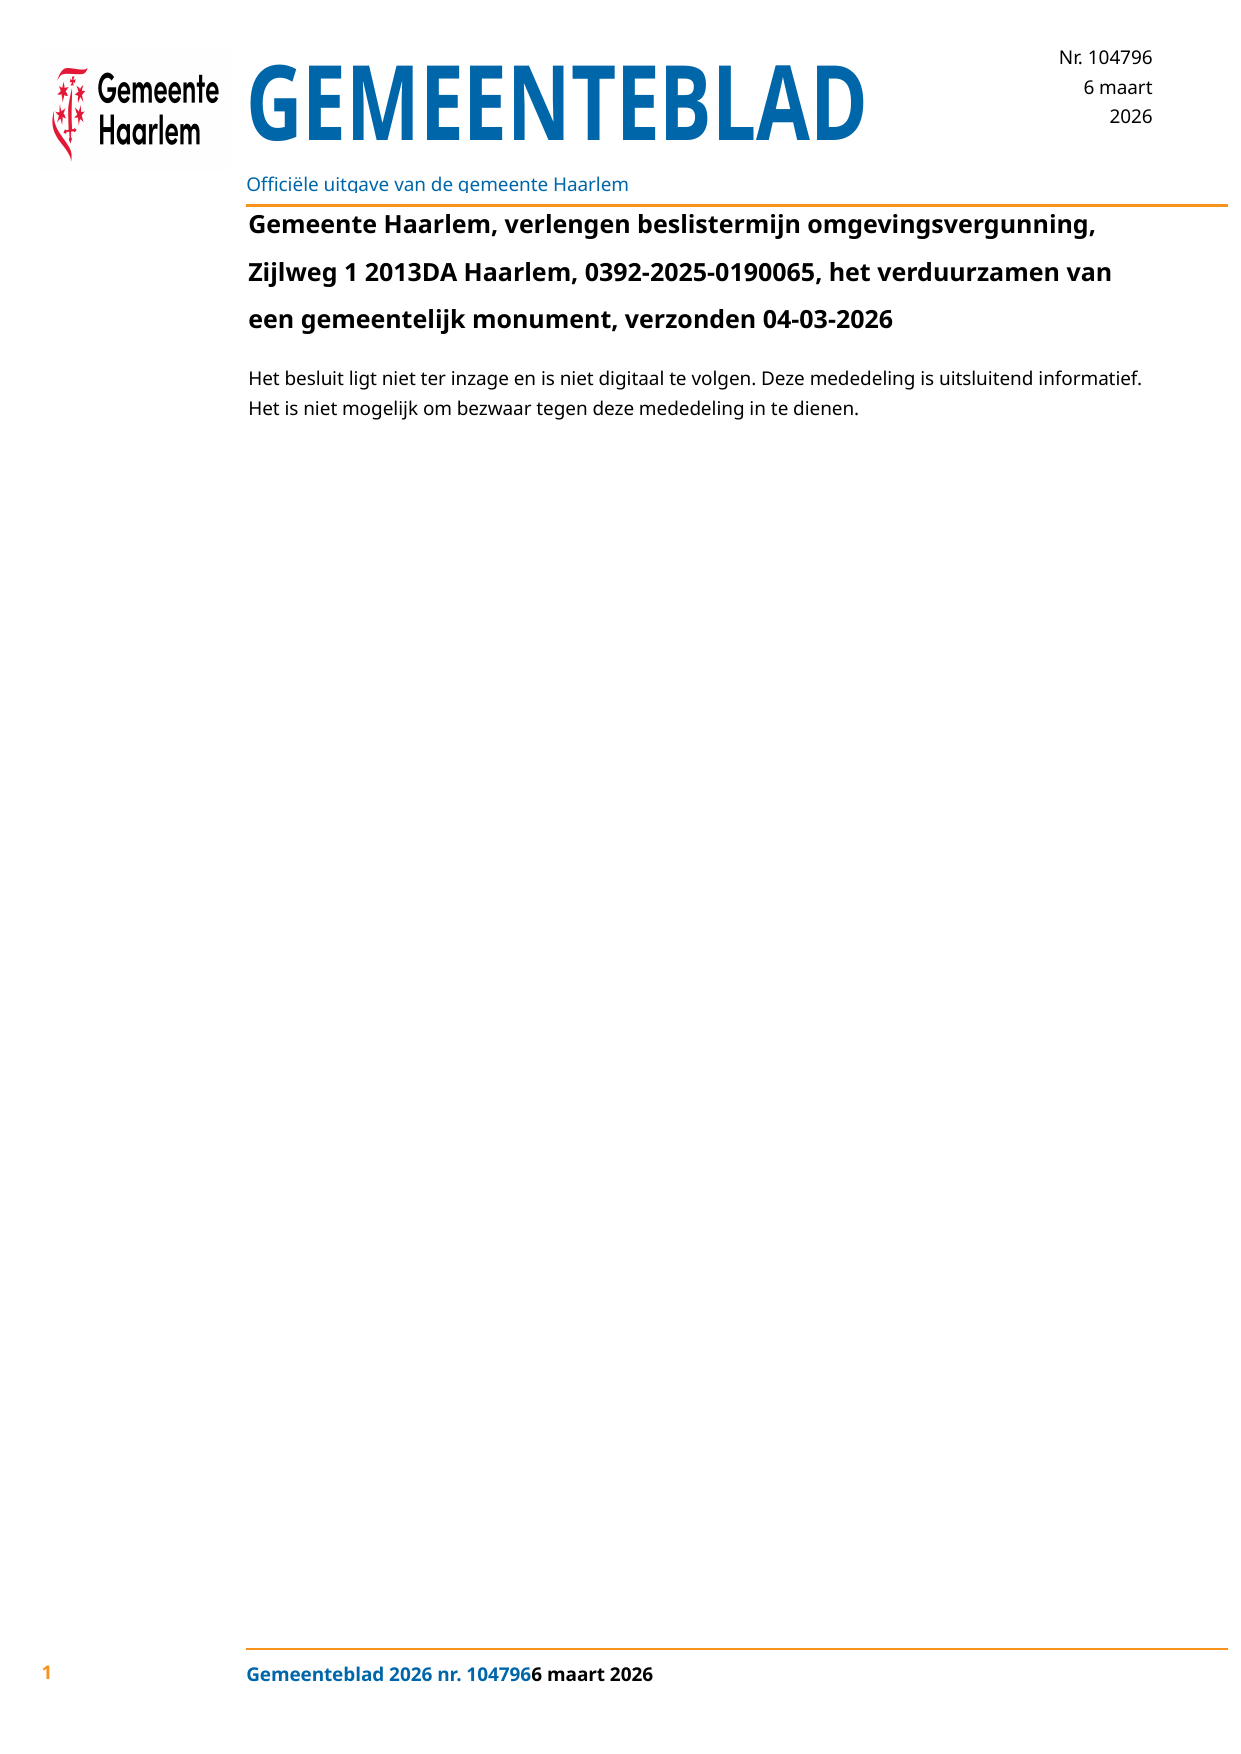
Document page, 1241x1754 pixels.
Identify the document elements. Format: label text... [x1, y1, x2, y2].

text Het besluit ligt niet ter inzage en is niet digitaal te volgen. Deze mededeling is uitsluitend informatief. Het is niet mogelijk om bezwaar tegen deze mededeling in te dienen. [248, 366, 1152, 421]
text Gemeente Haarlem, verlengen beslistermijn omgevingsvergunning, Zijlweg 1 2013DA Haarlem, 0392-2025-0190065, het verduurzamen van een gemeentelijk monument, verzonden 04-03-2026 [248, 207, 1152, 336]
picture [41, 47, 231, 172]
